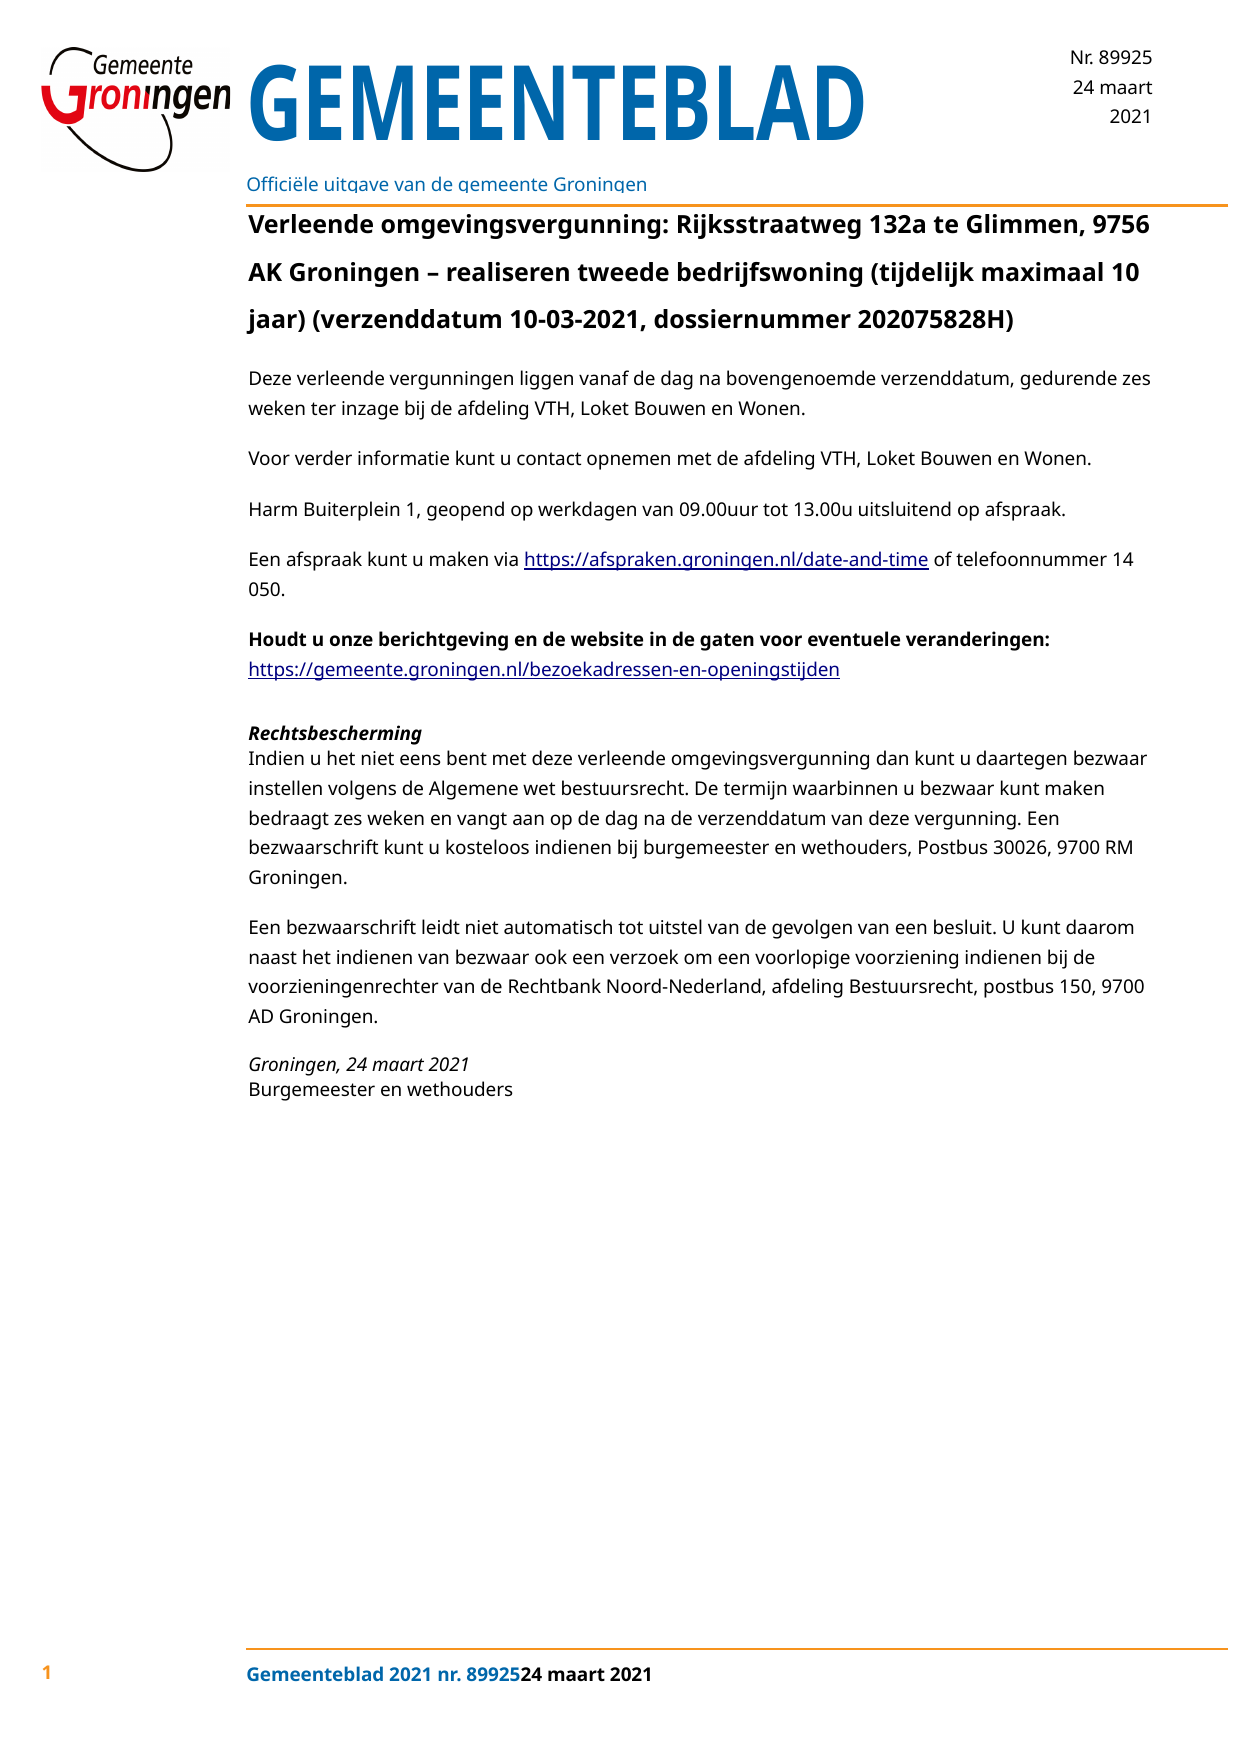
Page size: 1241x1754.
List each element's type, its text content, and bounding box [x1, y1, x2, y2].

text Indien u het niet eens bent met deze verleende omgevingsvergunning dan kunt u daartegen bezwaar instellen volgens de Algemene wet bestuursrecht. De termijn waarbinnen u bezwaar kunt maken bedraagt zes weken en vangt aan op de dag na de verzenddatum van deze vergunning. Een bezwaarschrift kunt u kosteloos indienen bij burgemeester en wethouders, Postbus 30026, 9700 RM Groningen. [248, 746, 1152, 890]
text Een bezwaarschrift leidt niet automatisch tot uitstel van de gevolgen van een besluit. U kunt daarom naast het indienen van bezwaar ook een verzoek om een voorlopige voorziening indienen bij de voorzieningenrechter van de Rechtbank Noord-Nederland, afdeling Bestuursrecht, postbus 150, 9700 AD Groningen. [248, 914, 1152, 1029]
text Verleende omgevingsvergunning: Rijksstraatweg 132a te Glimmen, 9756 AK Groningen – realiseren tweede bedrijfswoning (tijdelijk maximaal 10 jaar) (verzenddatum 10-03-2021, dossiernummer 202075828H) [248, 207, 1152, 336]
text Houdt u onze berichtgeving en de website in de gaten voor eventuele veranderingen: https://gemeente.groningen.nl/bezoekadressen-en-openingstijden [248, 626, 1152, 682]
text Groningen, 24 maart 2021 [248, 1051, 1152, 1077]
text Een afspraak kunt u maken via https://afspraken.groningen.nl/date-and-time of telefoonnummer 14 050. [248, 546, 1152, 602]
picture [41, 47, 231, 172]
text Deze verleende vergunningen liggen vanaf de dag na bovengenoemde verzenddatum, gedurende zes weken ter inzage bij de afdeling VTH, Loket Bouwen en Wonen. [248, 366, 1152, 421]
text Voor verder informatie kunt u contact opnemen met de afdeling VTH, Loket Bouwen en Wonen. [248, 446, 1152, 471]
text Rechtsbescherming [248, 720, 1152, 746]
text Burgemeester en wethouders [248, 1077, 1152, 1102]
text Harm Buiterplein 1, geopend op werkdagen van 09.00uur tot 13.00u uitsluitend op afspraak. [248, 496, 1152, 522]
